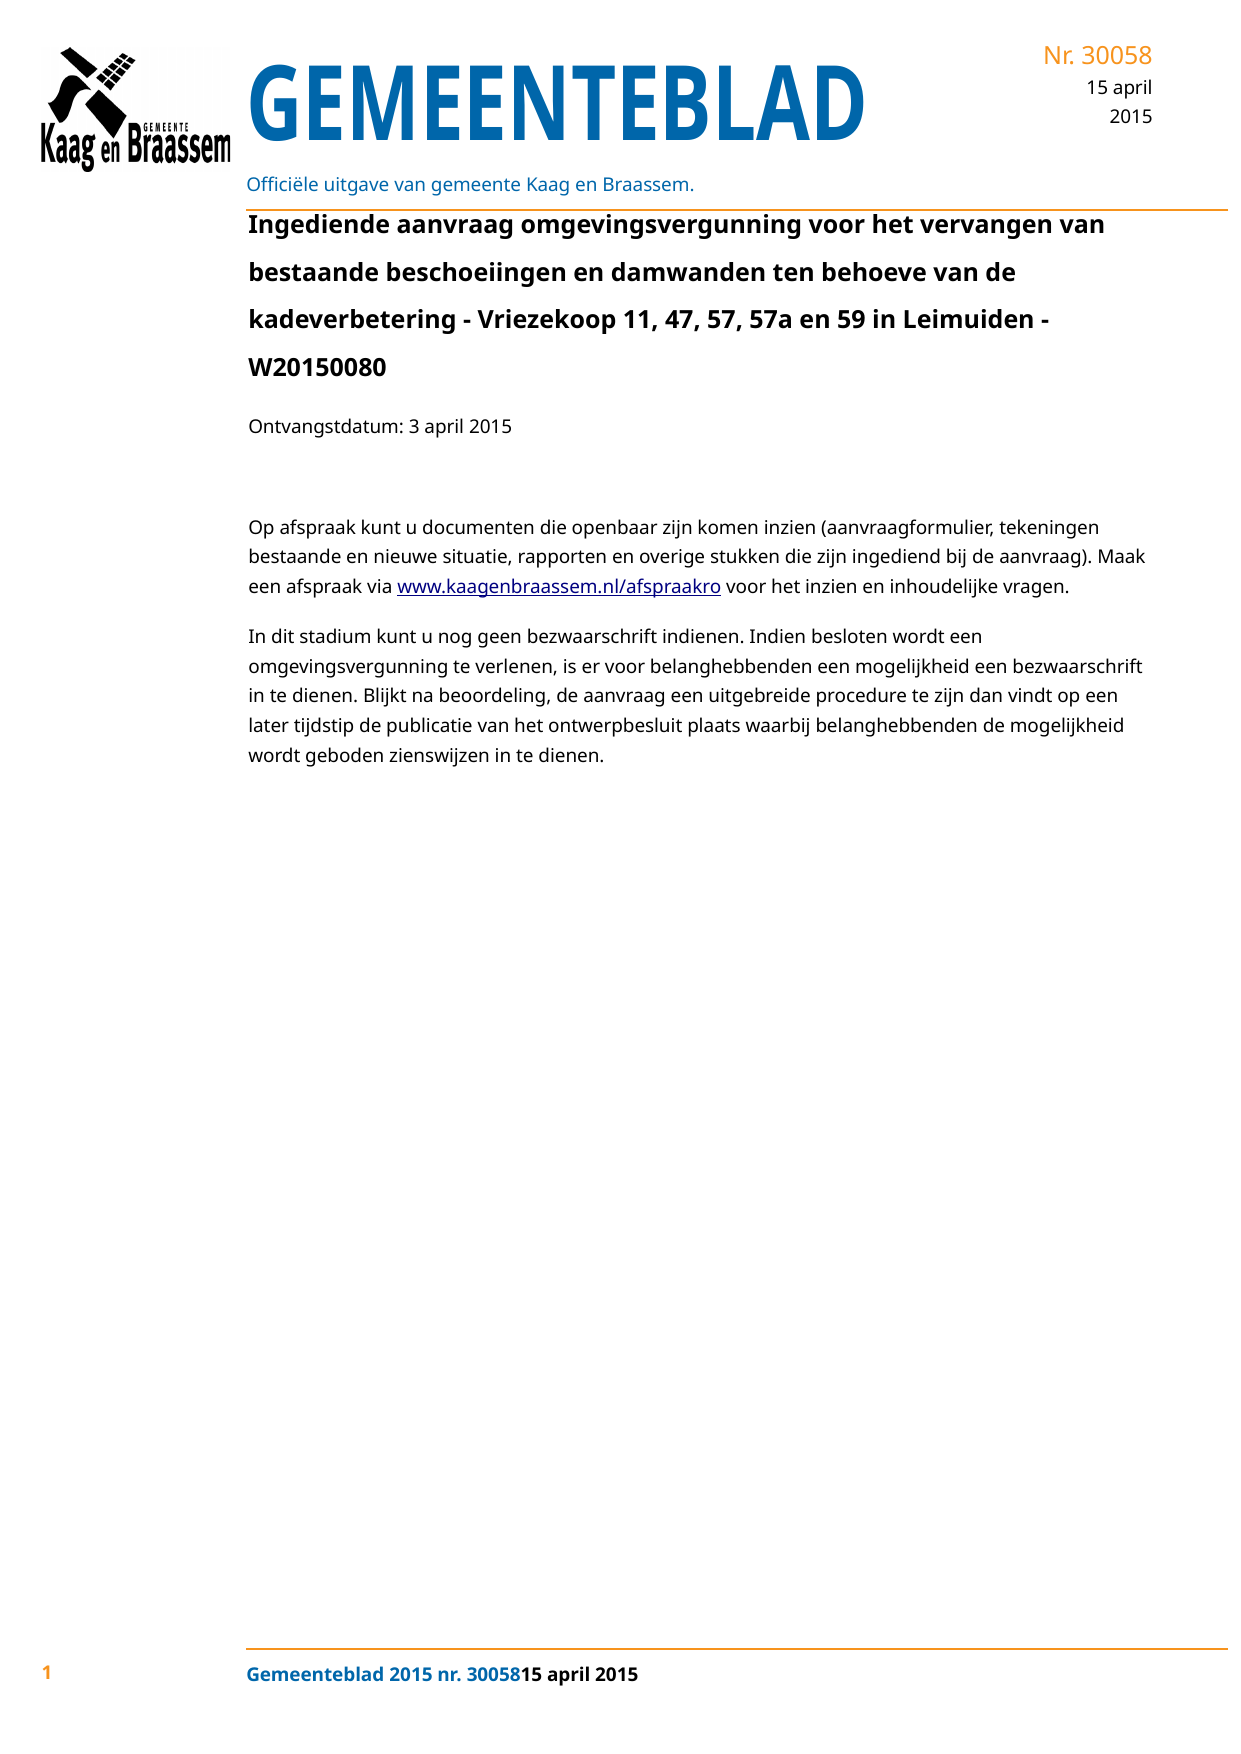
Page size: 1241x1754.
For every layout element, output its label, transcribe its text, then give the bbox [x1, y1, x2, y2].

text Ingediende aanvraag omgevingsvergunning voor het vervangen van bestaande beschoeiingen en damwanden ten behoeve van de kadeverbetering - Vriezekoop 11, 47, 57, 57a en 59 in Leimuiden - W20150080 [248, 211, 1152, 384]
picture [41, 47, 231, 172]
text Op afspraak kunt u documenten die openbaar zijn komen inzien (aanvraagformulier, tekeningen bestaande en nieuwe situatie, rapporten en overige stukken die zijn ingediend bij de aanvraag). Maak een afspraak via www.kaagenbraassem.nl/afspraakro voor het inzien en inhoudelijke vragen. [248, 514, 1152, 599]
text In dit stadium kunt u nog geen bezwaarschrift indienen. Indien besloten wordt een omgevingsvergunning te verlenen, is er voor belanghebbenden een mogelijkheid een bezwaarschrift in te dienen. Blijkt na beoordeling, de aanvraag een uitgebreide procedure te zijn dan vindt op een later tijdstip de publicatie van het ontwerpbesluit plaats waarbij belanghebbenden de mogelijkheid wordt geboden zienswijzen in te dienen. [248, 623, 1152, 768]
text Ontvangstdatum: 3 april 2015 [248, 413, 1152, 439]
